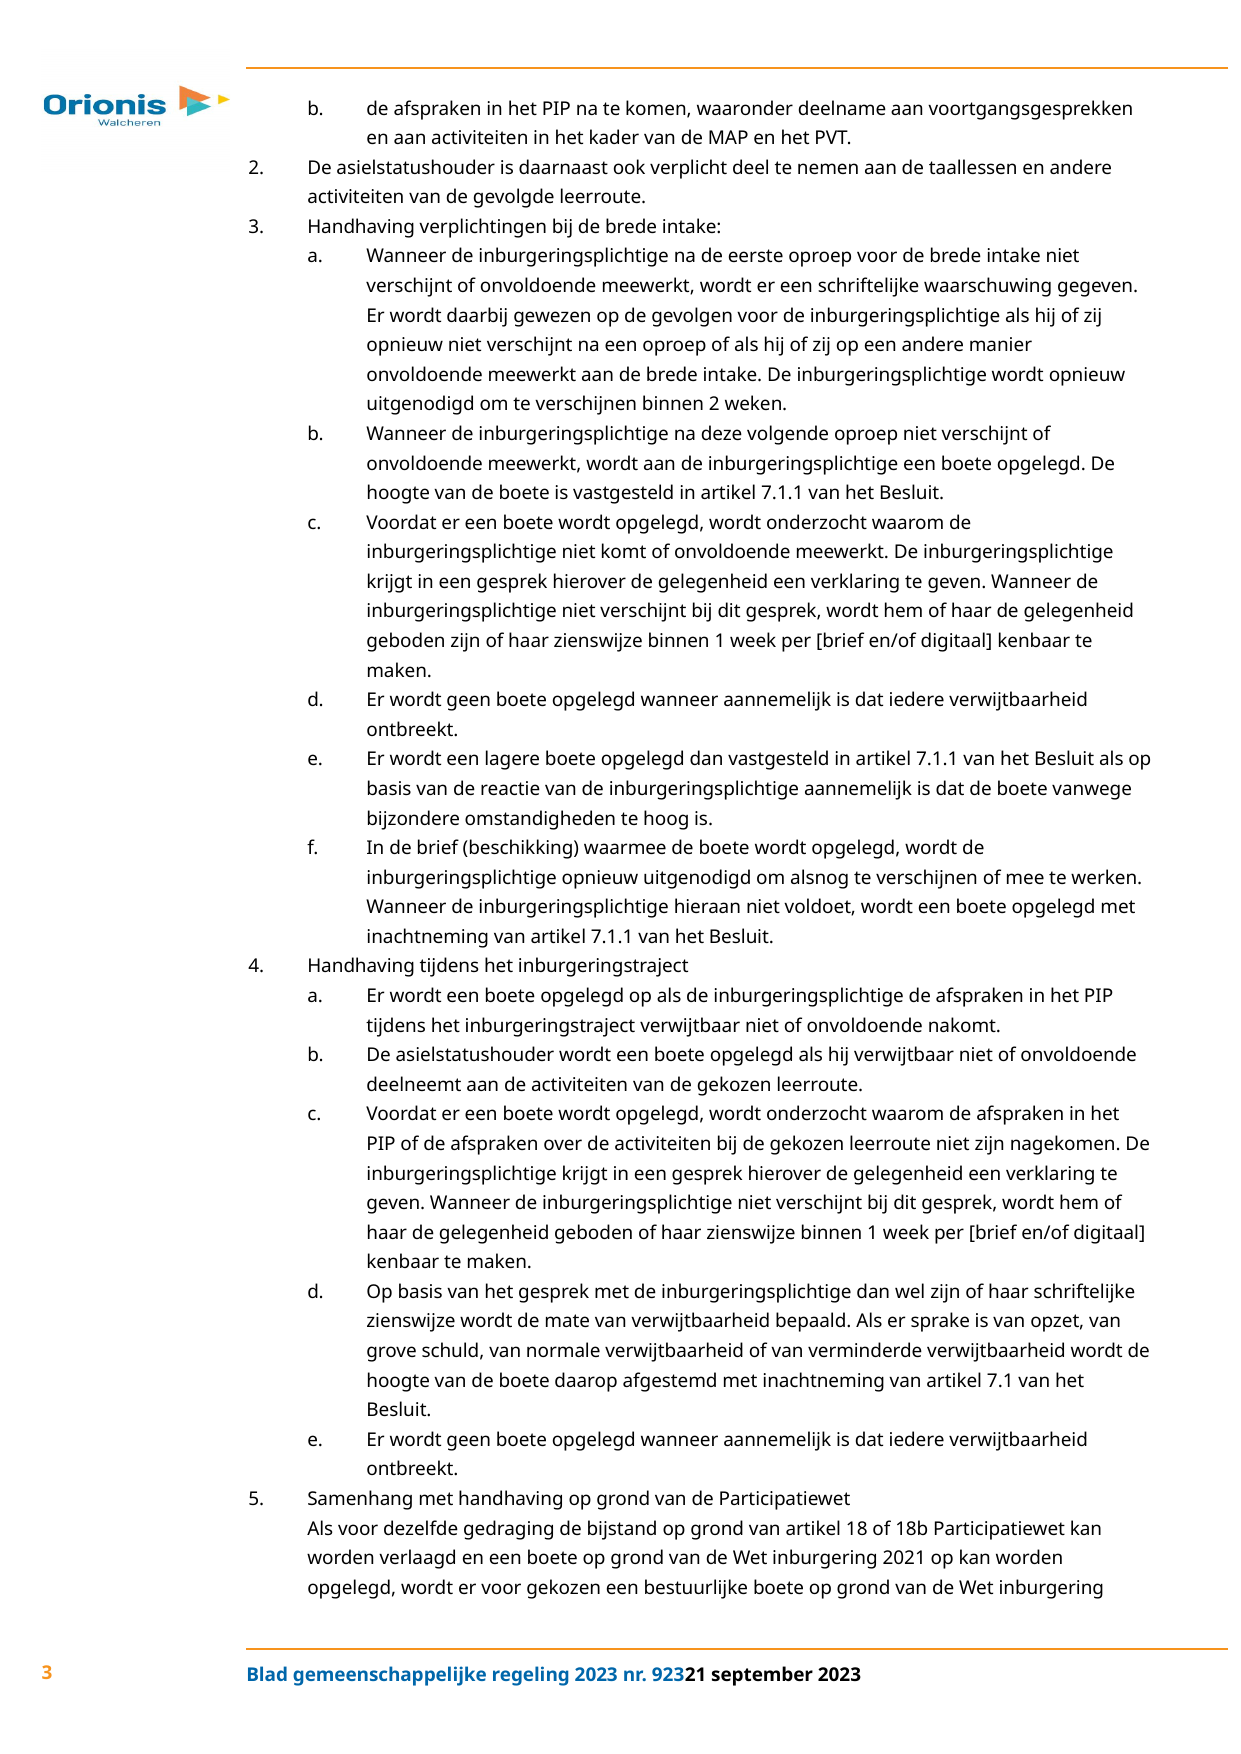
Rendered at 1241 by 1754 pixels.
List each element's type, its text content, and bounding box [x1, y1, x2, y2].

list Wanneer de inburgeringsplichtige na deze volgende oproep niet verschijnt of onvoldoende meewerkt, wordt aan de inburgeringsplichtige een boete opgelegd. De hoogte van de boete is vastgesteld in artikel 7.1.1 van het Besluit. [307, 420, 1152, 505]
list Er wordt een lagere boete opgelegd dan vastgesteld in artikel 7.1.1 van het Besluit als op basis van de reactie van de inburgeringsplichtige aannemelijk is dat de boete vanwege bijzondere omstandigheden te hoog is. [307, 746, 1152, 831]
list De asielstatushouder is daarnaast ook verplicht deel te nemen aan de taallessen en andere activiteiten van de gevolgde leerroute. [248, 154, 1152, 209]
list Er wordt geen boete opgelegd wanneer aannemelijk is dat iedere verwijtbaarheid ontbreekt. [307, 686, 1152, 742]
list Handhaving tijdens het inburgeringstraject [248, 953, 1152, 978]
list Als voor dezelfde gedraging de bijstand op grond van artikel 18 of 18b Participatiewet kan worden verlaagd en een boete op grond van de Wet inburgering 2021 op kan worden opgelegd, wordt er voor gekozen een bestuurlijke boete op grond van de Wet inburgering [248, 1515, 1152, 1600]
list Samenhang met handhaving op grond van de Participatiewet [248, 1485, 1152, 1511]
list In de brief (beschikking) waarmee de boete wordt opgelegd, wordt de inburgeringsplichtige opnieuw uitgenodigd om alsnog te verschijnen of mee te werken. Wanneer de inburgeringsplichtige hieraan niet voldoet, wordt een boete opgelegd met inachtneming van artikel 7.1.1 van het Besluit. [307, 834, 1152, 949]
picture [41, 47, 231, 172]
list de afspraken in het PIP na te komen, waaronder deelname aan voortgangsgesprekken en aan activiteiten in het kader van de MAP en het PVT. [307, 95, 1152, 150]
list Handhaving verplichtingen bij de brede intake: [248, 213, 1152, 239]
list Er wordt een boete opgelegd op als de inburgeringsplichtige de afspraken in het PIP tijdens het inburgeringstraject verwijtbaar niet of onvoldoende nakomt. [307, 982, 1152, 1038]
list Er wordt geen boete opgelegd wanneer aannemelijk is dat iedere verwijtbaarheid ontbreekt. [307, 1426, 1152, 1481]
list Voordat er een boete wordt opgelegd, wordt onderzocht waarom de inburgeringsplichtige niet komt of onvoldoende meewerkt. De inburgeringsplichtige krijgt in een gesprek hierover de gelegenheid een verklaring te geven. Wanneer de inburgeringsplichtige niet verschijnt bij dit gesprek, wordt hem of haar de gelegenheid geboden zijn of haar zienswijze binnen 1 week per [brief en/of digitaal] kenbaar te maken. [307, 509, 1152, 683]
list Op basis van het gesprek met de inburgeringsplichtige dan wel zijn of haar schriftelijke zienswijze wordt de mate van verwijtbaarheid bepaald. Als er sprake is van opzet, van grove schuld, van normale verwijtbaarheid of van verminderde verwijtbaarheid wordt de hoogte van de boete daarop afgestemd met inachtneming van artikel 7.1 van het Besluit. [307, 1278, 1152, 1422]
list Wanneer de inburgeringsplichtige na de eerste oproep voor de brede intake niet verschijnt of onvoldoende meewerkt, wordt er een schriftelijke waarschuwing gegeven. Er wordt daarbij gewezen op de gevolgen voor de inburgeringsplichtige als hij of zij opnieuw niet verschijnt na een oproep of als hij of zij op een andere manier onvoldoende meewerkt aan de brede intake. De inburgeringsplichtige wordt opnieuw uitgenodigd om te verschijnen binnen 2 weken. [307, 243, 1152, 416]
list Voordat er een boete wordt opgelegd, wordt onderzocht waarom de afspraken in het PIP of de afspraken over de activiteiten bij de gekozen leerroute niet zijn nagekomen. De inburgeringsplichtige krijgt in een gesprek hierover de gelegenheid een verklaring te geven. Wanneer de inburgeringsplichtige niet verschijnt bij dit gesprek, wordt hem of haar de gelegenheid geboden of haar zienswijze binnen 1 week per [brief en/of digitaal] kenbaar te maken. [307, 1101, 1152, 1274]
list De asielstatushouder wordt een boete opgelegd als hij verwijtbaar niet of onvoldoende deelneemt aan de activiteiten van de gekozen leerroute. [307, 1041, 1152, 1097]
